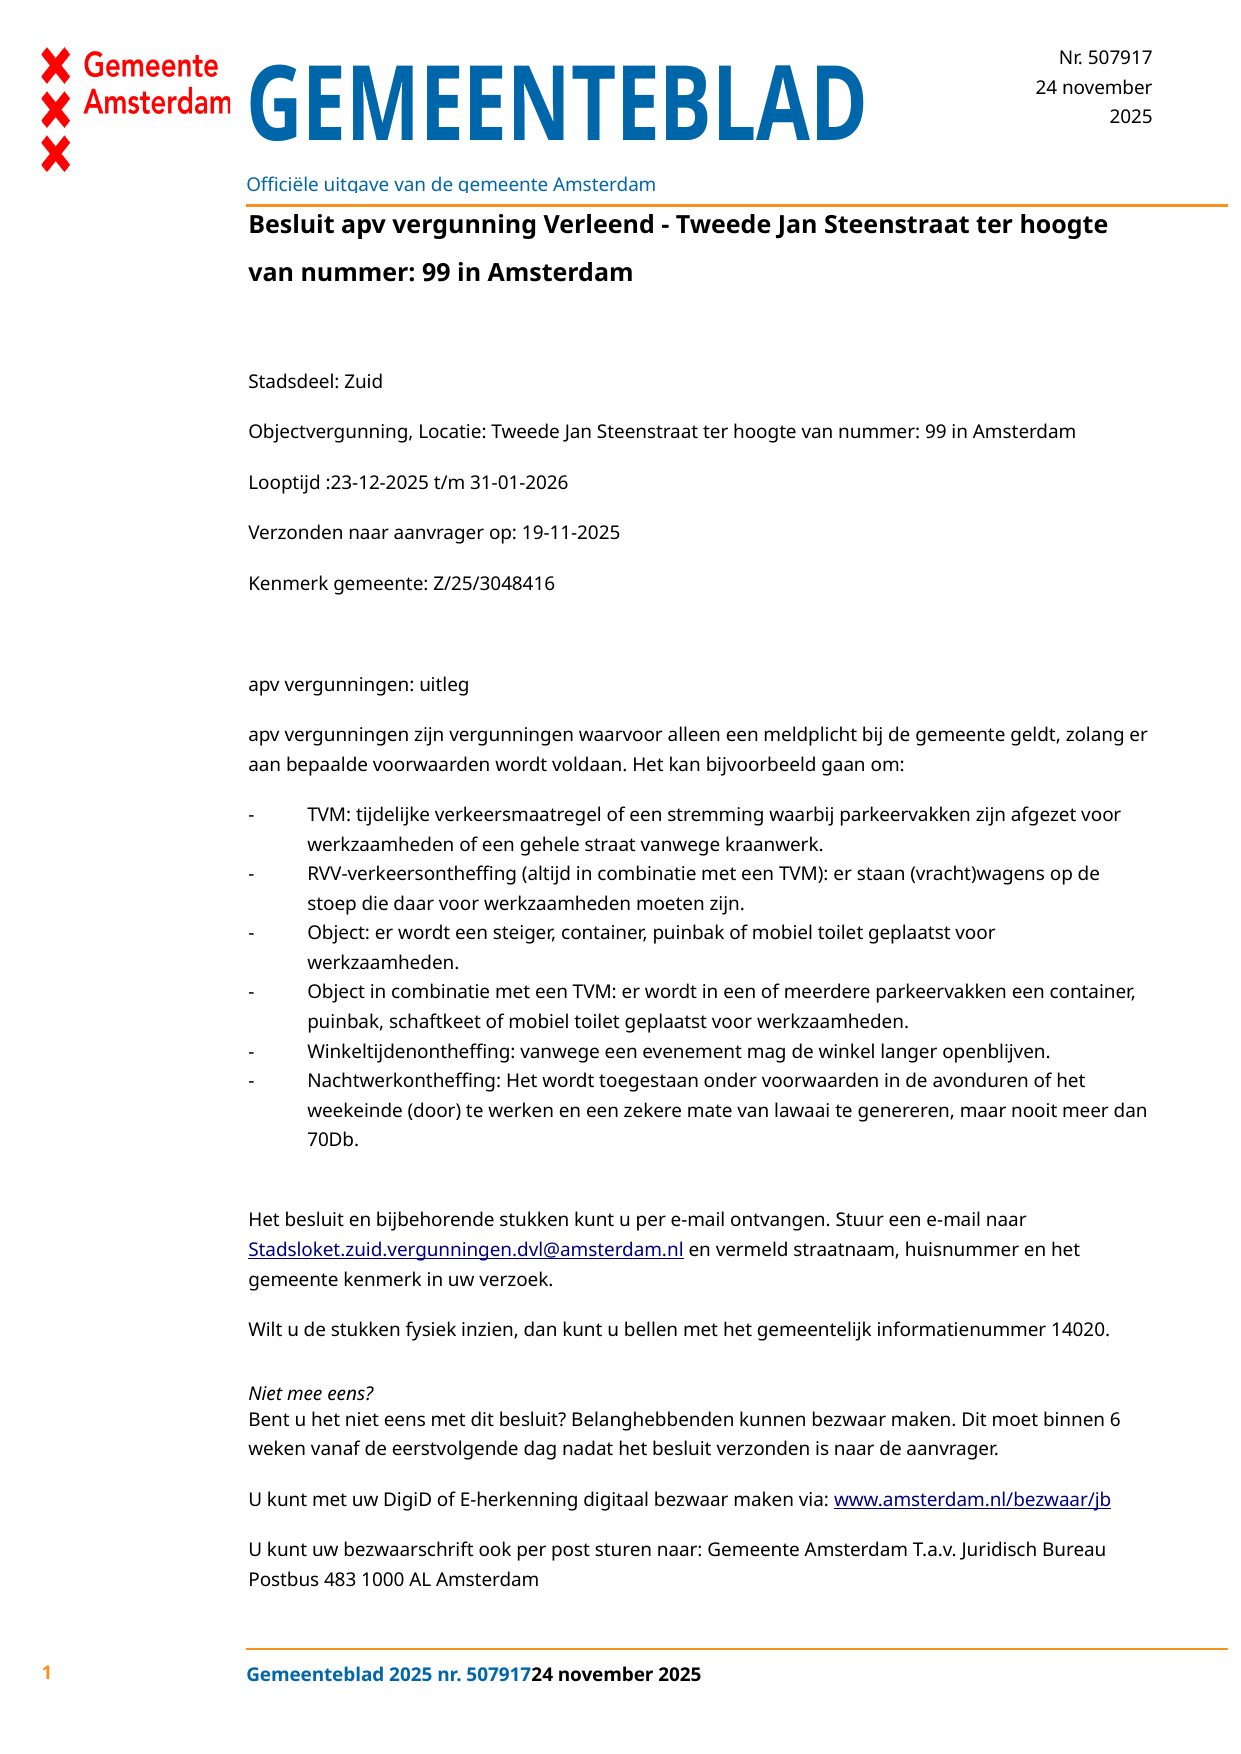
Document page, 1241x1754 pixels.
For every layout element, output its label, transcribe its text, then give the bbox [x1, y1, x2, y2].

picture [41, 47, 231, 172]
text Niet mee eens? [248, 1380, 1152, 1406]
text Kenmerk gemeente: Z/25/3048416 [248, 570, 1152, 596]
list Nachtwerkontheffing: Het wordt toegestaan onder voorwaarden in de avonduren of het weekeinde (door) te werken en een zekere mate van lawaai te genereren, maar nooit meer dan 70Db. [248, 1067, 1152, 1152]
text U kunt uw bezwaarschrift ook per post sturen naar: Gemeente Amsterdam T.a.v. Juridisch Bureau Postbus 483 1000 AL Amsterdam [248, 1536, 1152, 1592]
list TVM: tijdelijke verkeersmaatregel of een stremming waarbij parkeervakken zijn afgezet voor werkzaamheden of een gehele straat vanwege kraanwerk. [248, 801, 1152, 857]
text Wilt u de stukken fysiek inzien, dan kunt u bellen met het gemeentelijk informatienummer 14020. [248, 1316, 1152, 1342]
text Objectvergunning, Locatie: Tweede Jan Steenstraat ter hoogte van nummer: 99 in Amsterdam [248, 419, 1152, 444]
text Looptijd :23-12-2025 t/m 31-01-2026 [248, 469, 1152, 495]
text Verzonden naar aanvrager op: 19-11-2025 [248, 519, 1152, 545]
text U kunt met uw DigiD of E-herkenning digitaal bezwaar maken via: www.amsterdam.nl/bezwaar/jb [248, 1486, 1152, 1512]
text Bent u het niet eens met dit besluit? Belanghebbenden kunnen bezwaar maken. Dit moet binnen 6 weken vanaf de eerstvolgende dag nadat het besluit verzonden is naar de aanvrager. [248, 1406, 1152, 1461]
text Stadsdeel: Zuid [248, 368, 1152, 394]
list Winkeltijdenontheffing: vanwege een evenement mag de winkel langer openblijven. [248, 1038, 1152, 1064]
list RVV-verkeersontheffing (altijd in combinatie met een TVM): er staan (vracht)wagens op de stoep die daar voor werkzaamheden moeten zijn. [248, 860, 1152, 916]
text Het besluit en bijbehorende stukken kunt u per e-mail ontvangen. Stuur een e-mail naar Stadsloket.zuid.vergunningen.dvl@amsterdam.nl en vermeld straatnaam, huisnummer en het gemeente kenmerk in uw verzoek. [248, 1207, 1152, 1292]
text apv vergunningen: uitleg [248, 671, 1152, 697]
list Object in combinatie met een TVM: er wordt in een of meerdere parkeervakken een container, puinbak, schaftkeet of mobiel toilet geplaatst voor werkzaamheden. [248, 979, 1152, 1034]
list Object: er wordt een steiger, container, puinbak of mobiel toilet geplaatst voor werkzaamheden. [248, 919, 1152, 975]
text apv vergunningen zijn vergunningen waarvoor alleen een meldplicht bij de gemeente geldt, zolang er aan bepaalde voorwaarden wordt voldaan. Het kan bijvoorbeeld gaan om: [248, 721, 1152, 777]
text Besluit apv vergunning Verleend - Tweede Jan Steenstraat ter hoogte van nummer: 99 in Amsterdam [248, 207, 1152, 288]
